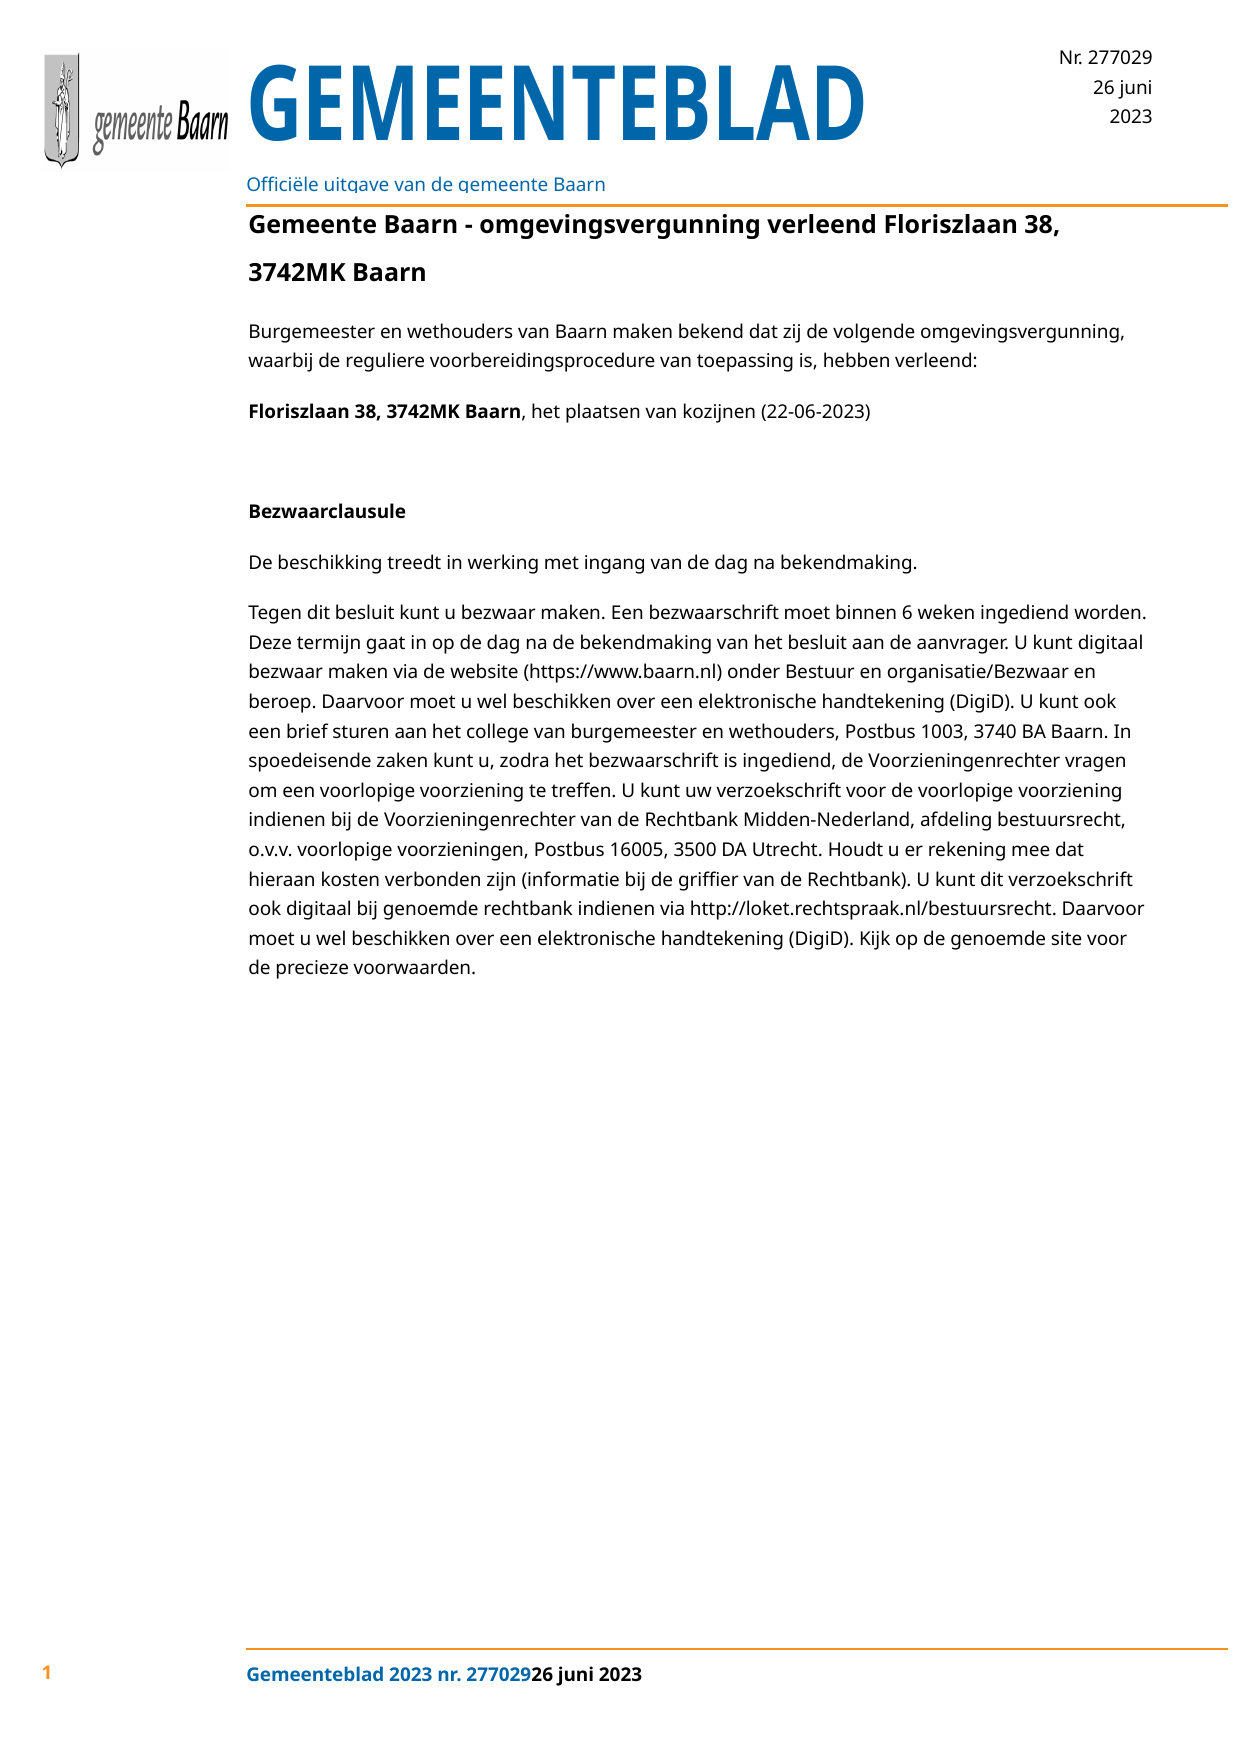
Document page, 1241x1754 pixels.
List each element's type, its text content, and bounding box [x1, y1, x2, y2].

picture [41, 47, 231, 172]
text Floriszlaan 38, 3742MK Baarn, het plaatsen van kozijnen (22-06-2023) [248, 398, 1152, 424]
text Gemeente Baarn - omgevingsvergunning verleend Floriszlaan 38, 3742MK Baarn [248, 207, 1152, 288]
text Bezwaarclausule [248, 499, 1152, 524]
text De beschikking treedt in werking met ingang van de dag na bekendmaking. [248, 549, 1152, 575]
text Tegen dit besluit kunt u bezwaar maken. Een bezwaarschrift moet binnen 6 weken ingediend worden. Deze termijn gaat in op de dag na de bekendmaking van het besluit aan de aanvrager. U kunt digitaal bezwaar maken via de website (https://www.baarn.nl) onder Bestuur en organisatie/Bezwaar en beroep. Daarvoor moet u wel beschikken over een elektronische handtekening (DigiD). U kunt ook een brief sturen aan het college van burgemeester en wethouders, Postbus 1003, 3740 BA Baarn. In spoedeisende zaken kunt u, zodra het bezwaarschrift is ingediend, de Voorzieningenrechter vragen om een voorlopige voorziening te treffen. U kunt uw verzoekschrift voor de voorlopige voorziening indienen bij de Voorzieningenrechter van de Rechtbank Midden-Nederland, afdeling bestuursrecht, o.v.v. voorlopige voorzieningen, Postbus 16005, 3500 DA Utrecht. Houdt u er rekening mee dat hieraan kosten verbonden zijn (informatie bij de griffier van de Rechtbank). U kunt dit verzoekschrift ook digitaal bij genoemde rechtbank indienen via http://loket.rechtspraak.nl/bestuursrecht. Daarvoor moet u wel beschikken over een elektronische handtekening (DigiD). Kijk op de genoemde site voor de precieze voorwaarden. [248, 599, 1152, 980]
text Burgemeester en wethouders van Baarn maken bekend dat zij de volgende omgevingsvergunning, waarbij de reguliere voorbereidingsprocedure van toepassing is, hebben verleend: [248, 318, 1152, 373]
